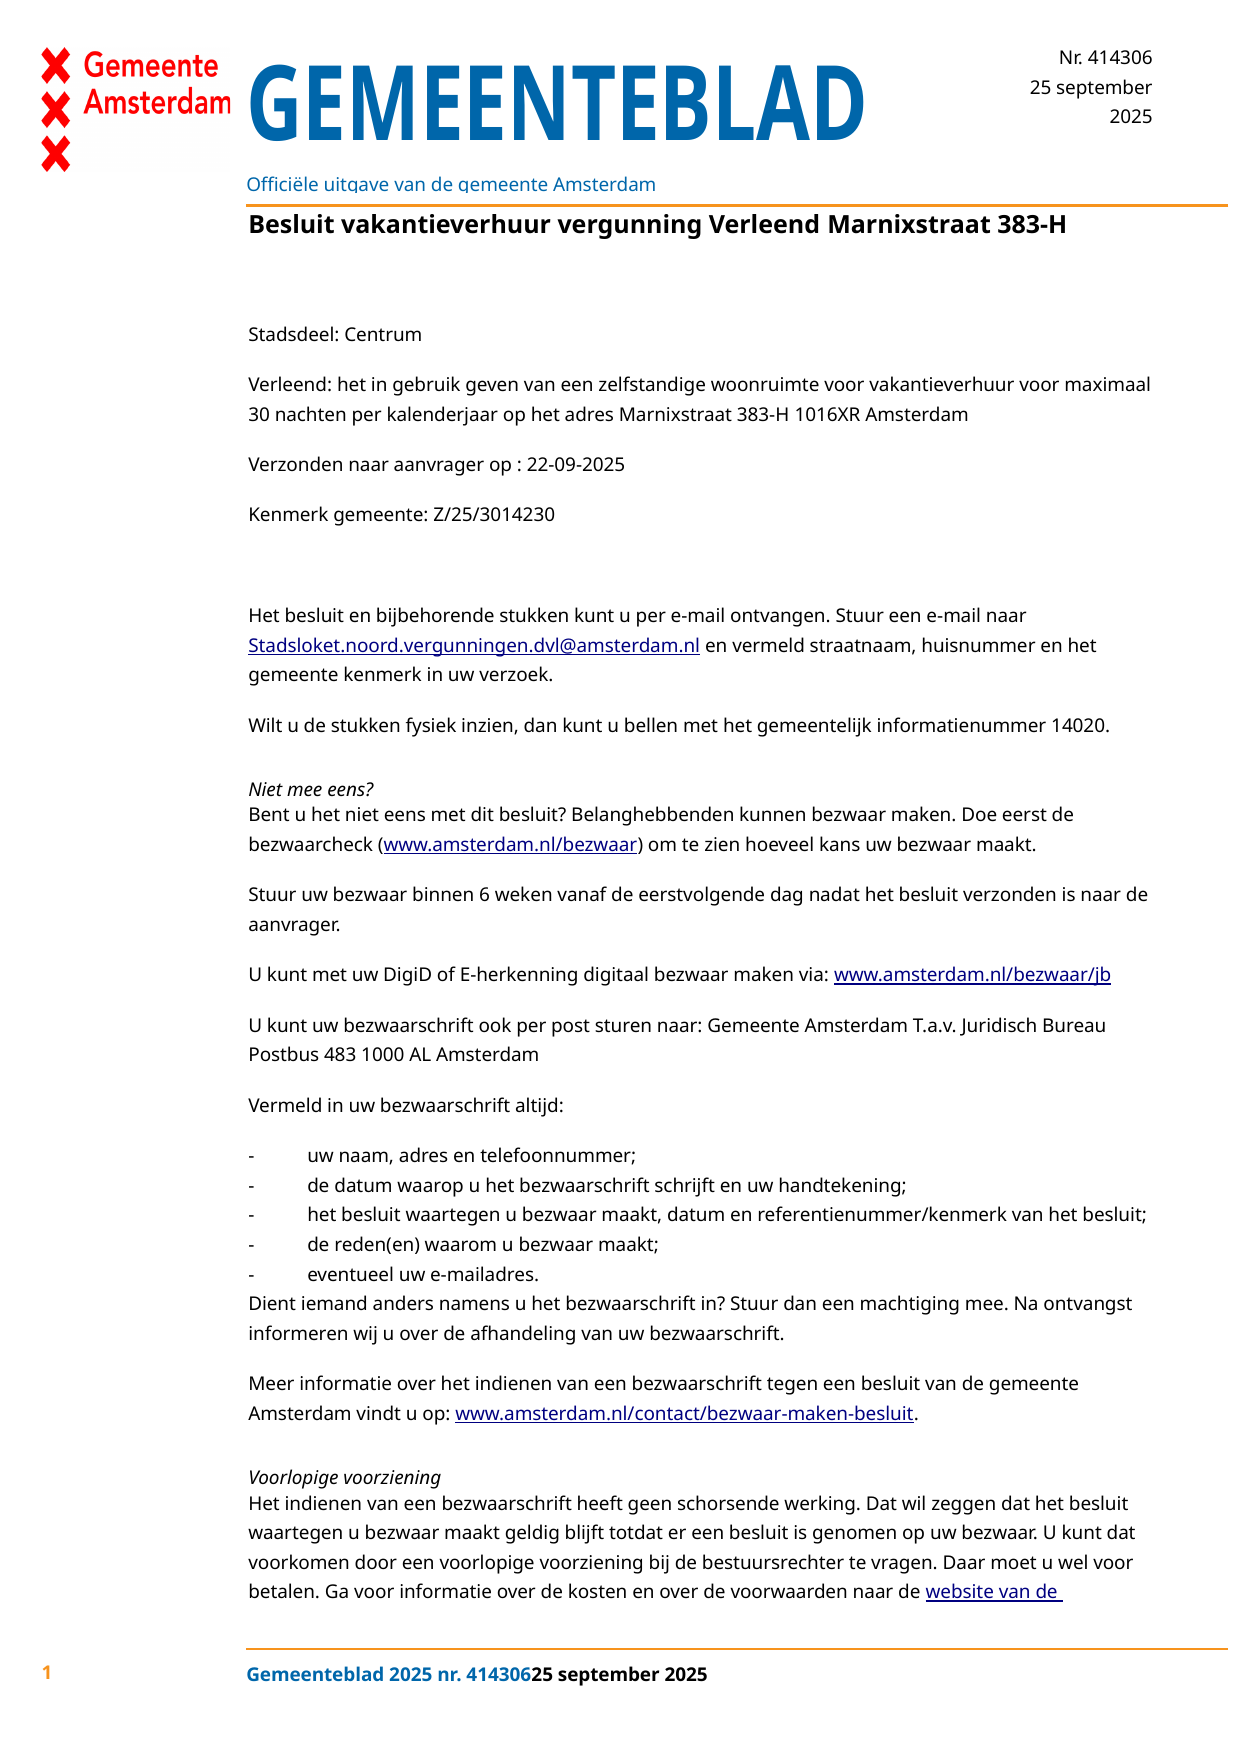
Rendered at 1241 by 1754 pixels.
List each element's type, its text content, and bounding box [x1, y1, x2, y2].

text Vermeld in uw bezwaarschrift altijd: [248, 1092, 1152, 1118]
text Besluit vakantieverhuur vergunning Verleend Marnixstraat 383-H [248, 207, 1152, 241]
text Meer informatie over het indienen van een bezwaarschrift tegen een besluit van de gemeente Amsterdam vindt u op: www.amsterdam.nl/contact/bezwaar-maken-besluit. [248, 1370, 1152, 1426]
text Bent u het niet eens met dit besluit? Belanghebbenden kunnen bezwaar maken. Doe eerst de bezwaarcheck (www.amsterdam.nl/bezwaar) om te zien hoeveel kans uw bezwaar maakt. [248, 802, 1152, 857]
list eventueel uw e-mailadres. [248, 1261, 1152, 1287]
text Verzonden naar aanvrager op : 22-09-2025 [248, 451, 1152, 477]
text Verleend: het in gebruik geven van een zelfstandige woonruimte voor vakantieverhuur voor maximaal 30 nachten per kalenderjaar op het adres Marnixstraat 383-H 1016XR Amsterdam [248, 371, 1152, 426]
text Het besluit en bijbehorende stukken kunt u per e-mail ontvangen. Stuur een e-mail naar Stadsloket.noord.vergunningen.dvl@amsterdam.nl en vermeld straatnaam, huisnummer en het gemeente kenmerk in uw verzoek. [248, 602, 1152, 687]
text Niet mee eens? [248, 776, 1152, 802]
text Dient iemand anders namens u het bezwaarschrift in? Stuur dan een machtiging mee. Na ontvangst informeren wij u over de afhandeling van uw bezwaarschrift. [248, 1290, 1152, 1346]
text Stadsdeel: Centrum [248, 321, 1152, 346]
text Het indienen van een bezwaarschrift heeft geen schorsende werking. Dat wil zeggen dat het besluit waartegen u bezwaar maakt geldig blijft totdat er een besluit is genomen op uw bezwaar. U kunt dat voorkomen door een voorlopige voorziening bij de bestuursrechter te vragen. Daar moet u wel voor betalen. Ga voor informatie over de kosten en over de voorwaarden naar de website van de [248, 1490, 1152, 1604]
text Wilt u de stukken fysiek inzien, dan kunt u bellen met het gemeentelijk informatienummer 14020. [248, 712, 1152, 738]
text Stuur uw bezwaar binnen 6 weken vanaf de eerstvolgende dag nadat het besluit verzonden is naar de aanvrager. [248, 882, 1152, 937]
list het besluit waartegen u bezwaar maakt, datum en referentienummer/kenmerk van het besluit; [248, 1202, 1152, 1227]
text Kenmerk gemeente: Z/25/3014230 [248, 502, 1152, 527]
picture [41, 47, 231, 172]
text Voorlopige voorziening [248, 1464, 1152, 1490]
text U kunt met uw DigiD of E-herkenning digitaal bezwaar maken via: www.amsterdam.nl/bezwaar/jb [248, 962, 1152, 987]
text U kunt uw bezwaarschrift ook per post sturen naar: Gemeente Amsterdam T.a.v. Juridisch Bureau Postbus 483 1000 AL Amsterdam [248, 1012, 1152, 1067]
list de reden(en) waarom u bezwaar maakt; [248, 1231, 1152, 1257]
list uw naam, adres en telefoonnummer; [248, 1142, 1152, 1168]
list de datum waarop u het bezwaarschrift schrijft en uw handtekening; [248, 1172, 1152, 1198]
